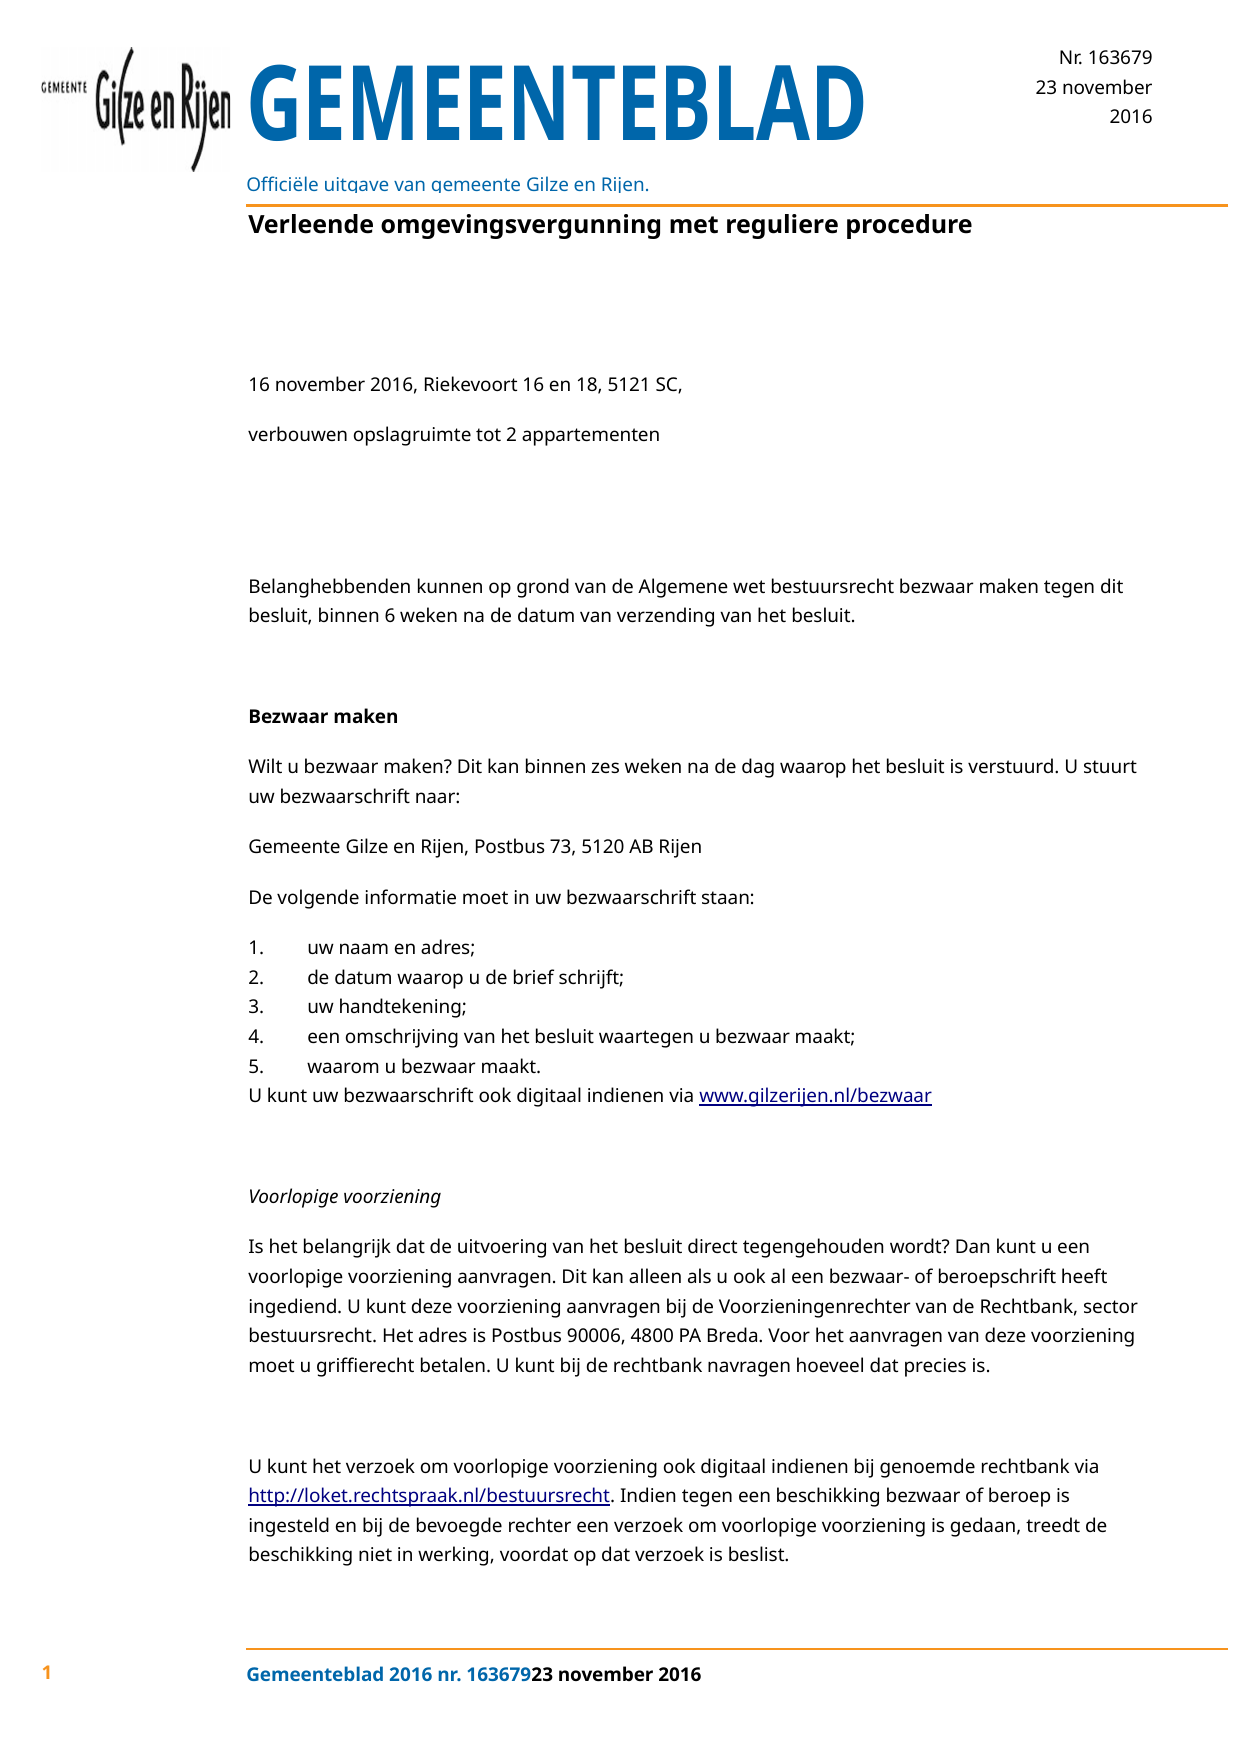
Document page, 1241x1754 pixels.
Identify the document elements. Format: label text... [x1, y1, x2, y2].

text Wilt u bezwaar maken? Dit kan binnen zes weken na de dag waarop het besluit is verstuurd. U stuurt uw bezwaarschrift naar: [248, 754, 1152, 809]
text U kunt het verzoek om voorlopige voorziening ook digitaal indienen bij genoemde rechtbank via http://loket.rechtspraak.nl/bestuursrecht. Indien tegen een beschikking bezwaar of beroep is ingesteld en bij de bevoegde rechter een verzoek om voorlopige voorziening is gedaan, treedt de beschikking niet in werking, voordat op dat verzoek is beslist. [248, 1453, 1152, 1567]
text De volgende informatie moet in uw bezwaarschrift staan: [248, 884, 1152, 910]
list waarom u bezwaar maakt. [248, 1053, 1152, 1078]
text Verleende omgevingsvergunning met reguliere procedure [248, 207, 1152, 241]
text 16 november 2016, Riekevoort 16 en 18, 5121 SC, [248, 371, 1152, 397]
text Bezwaar maken [248, 703, 1152, 729]
text Gemeente Gilze en Rijen, Postbus 73, 5120 AB Rijen [248, 834, 1152, 859]
text verbouwen opslagruimte tot 2 appartementen [248, 422, 1152, 447]
list uw handtekening; [248, 994, 1152, 1019]
text Is het belangrijk dat de uitvoering van het besluit direct tegengehouden wordt? Dan kunt u een voorlopige voorziening aanvragen. Dit kan alleen als u ook al een bezwaar- of beroepschrift heeft ingediend. U kunt deze voorziening aanvragen bij de Voorzieningenrechter van de Rechtbank, sector bestuursrecht. Het adres is Postbus 90006, 4800 PA Breda. Voor het aanvragen van deze voorziening moet u griffierecht betalen. U kunt bij de rechtbank navragen hoeveel dat precies is. [248, 1234, 1152, 1378]
text Voorlopige voorziening [248, 1183, 1152, 1209]
picture [41, 47, 231, 172]
list de datum waarop u de brief schrijft; [248, 964, 1152, 990]
text U kunt uw bezwaarschrift ook digitaal indienen via www.gilzerijen.nl/bezwaar [248, 1082, 1152, 1108]
list een omschrijving van het besluit waartegen u bezwaar maakt; [248, 1023, 1152, 1049]
list uw naam en adres; [248, 934, 1152, 960]
text Belanghebbenden kunnen op grond van de Algemene wet bestuursrecht bezwaar maken tegen dit besluit, binnen 6 weken na de datum van verzending van het besluit. [248, 573, 1152, 628]
